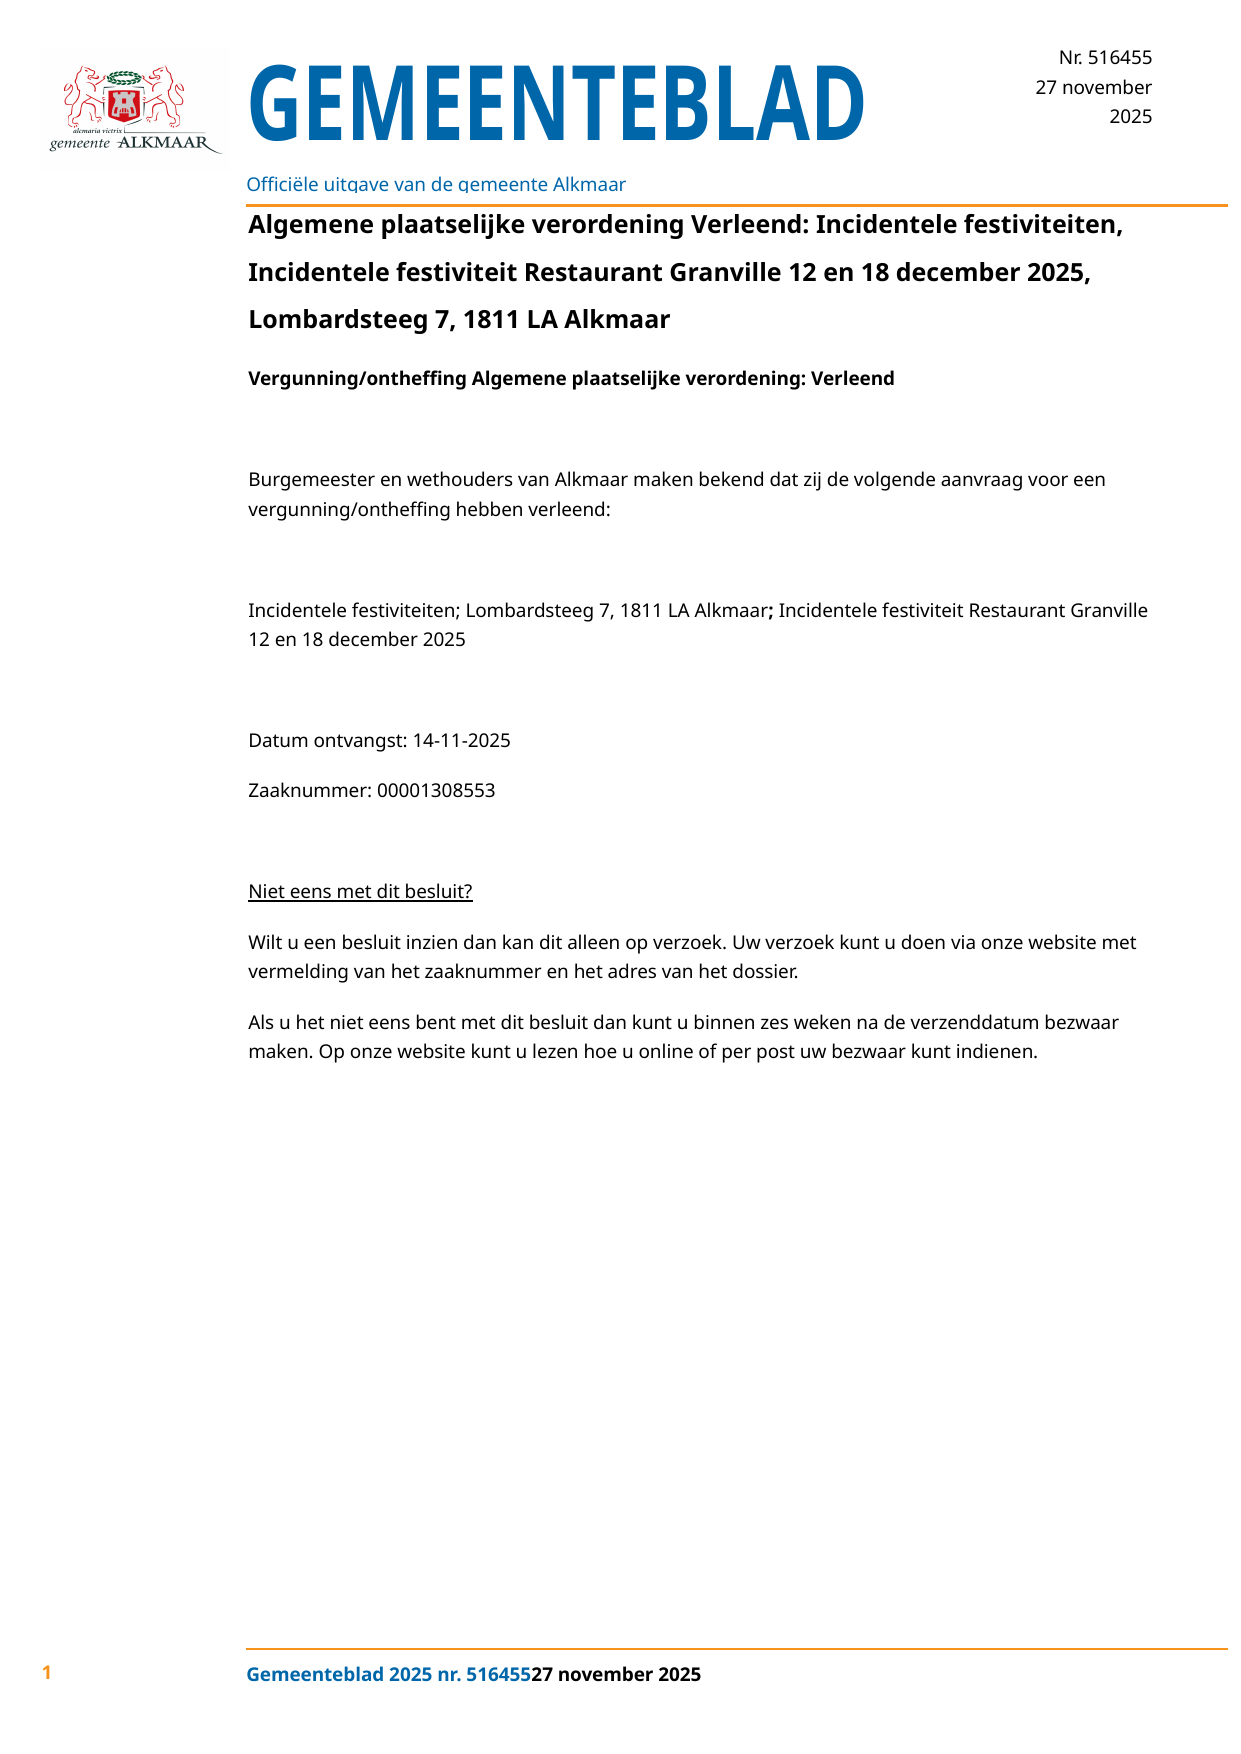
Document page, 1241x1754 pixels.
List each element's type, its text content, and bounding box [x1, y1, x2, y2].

text Vergunning/ontheffing Algemene plaatselijke verordening: Verleend [248, 366, 1152, 391]
text Datum ontvangst: 14-11-2025 [248, 727, 1152, 753]
text Incidentele festiviteiten; Lombardsteeg 7, 1811 LA Alkmaar; Incidentele festiviteit Restaurant Granville 12 en 18 december 2025 [248, 597, 1152, 652]
text Niet eens met dit besluit? [248, 878, 1152, 904]
text Zaaknummer: 00001308553 [248, 778, 1152, 803]
text Algemene plaatselijke verordening Verleend: Incidentele festiviteiten, Incidentele festiviteit Restaurant Granville 12 en 18 december 2025, Lombardsteeg 7, 1811 LA Alkmaar [248, 207, 1152, 336]
text Burgemeester en wethouders van Alkmaar maken bekend dat zij de volgende aanvraag voor een vergunning/ontheffing hebben verleend: [248, 466, 1152, 522]
text Als u het niet eens bent met dit besluit dan kunt u binnen zes weken na de verzenddatum bezwaar maken. Op onze website kunt u lezen hoe u online of per post uw bezwaar kunt indienen. [248, 1009, 1152, 1064]
text Wilt u een besluit inzien dan kan dit alleen op verzoek. Uw verzoek kunt u doen via onze website met vermelding van het zaaknummer en het adres van het dossier. [248, 929, 1152, 984]
picture [41, 47, 231, 172]
